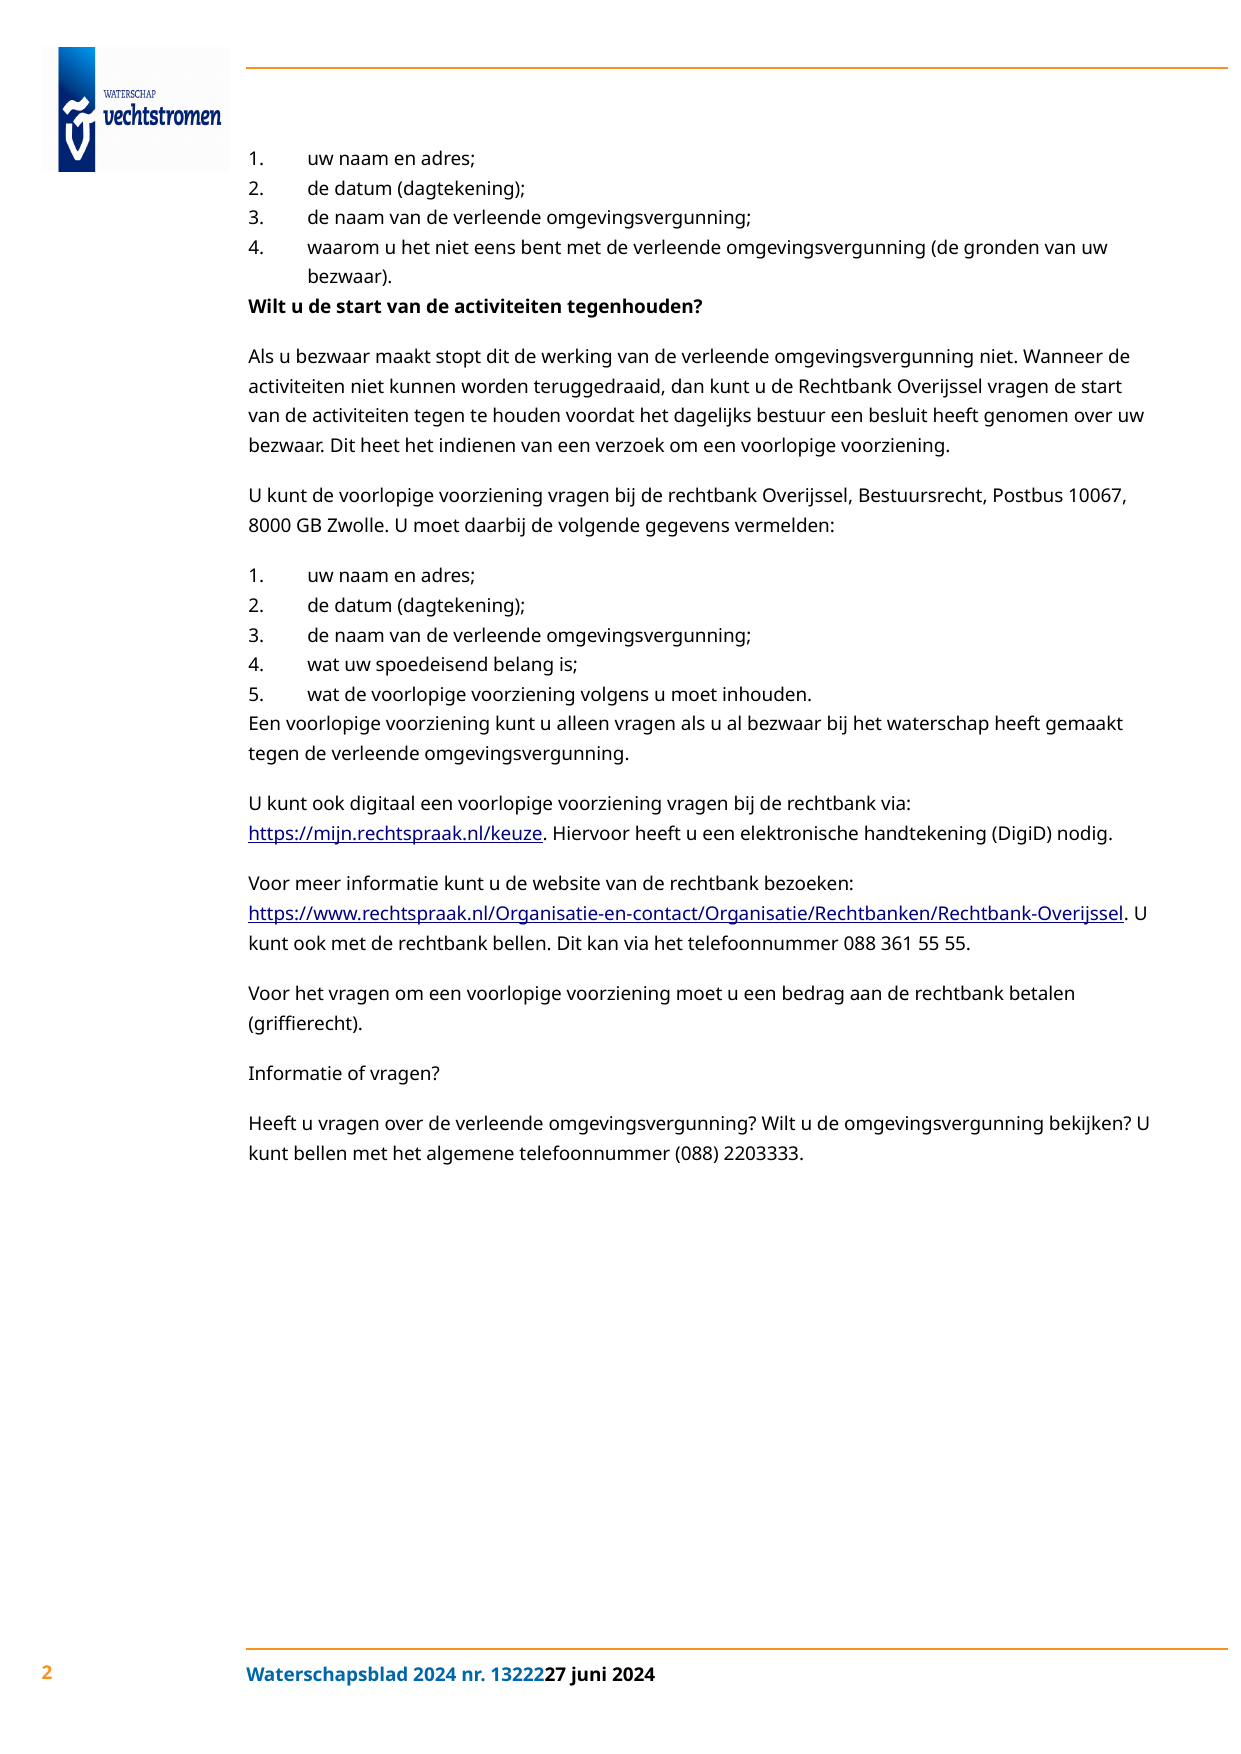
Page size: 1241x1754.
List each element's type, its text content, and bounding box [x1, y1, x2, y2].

text Een voorlopige voorziening kunt u alleen vragen als u al bezwaar bij het waterschap heeft gemaakt tegen de verleende omgevingsvergunning. [248, 711, 1152, 766]
text Informatie of vragen? [248, 1060, 1152, 1086]
list waarom u het niet eens bent met de verleende omgevingsvergunning (de gronden van uw bezwaar). [248, 234, 1152, 289]
text Wilt u de start van de activiteiten tegenhouden? [248, 293, 1152, 319]
list uw naam en adres; [248, 563, 1152, 588]
picture [41, 47, 231, 172]
list wat uw spoedeisend belang is; [248, 651, 1152, 677]
text U kunt de voorlopige voorziening vragen bij de rechtbank Overijssel, Bestuursrecht, Postbus 10067, 8000 GB Zwolle. U moet daarbij de volgende gegevens vermelden: [248, 483, 1152, 538]
text U kunt ook digitaal een voorlopige voorziening vragen bij de rechtbank via: https://mijn.rechtspraak.nl/keuze. Hiervoor heeft u een elektronische handtekening (DigiD) nodig. [248, 791, 1152, 846]
list uw naam en adres; [248, 145, 1152, 171]
list de datum (dagtekening); [248, 175, 1152, 201]
text Voor meer informatie kunt u de website van de rechtbank bezoeken: https://www.rechtspraak.nl/Organisatie-en-contact/Organisatie/Rechtbanken/Rechtbank-Overijssel. U kunt ook met de rechtbank bellen. Dit kan via het telefoonnummer 088 361 55 55. [248, 871, 1152, 956]
text Als u bezwaar maakt stopt dit de werking van de verleende omgevingsvergunning niet. Wanneer de activiteiten niet kunnen worden teruggedraaid, dan kunt u de Rechtbank Overijssel vragen de start van de activiteiten tegen te houden voordat het dagelijks bestuur een besluit heeft genomen over uw bezwaar. Dit heet het indienen van een verzoek om een voorlopige voorziening. [248, 343, 1152, 458]
list de naam van de verleende omgevingsvergunning; [248, 622, 1152, 648]
text Heeft u vragen over de verleende omgevingsvergunning? Wilt u de omgevingsvergunning bekijken? U kunt bellen met het algemene telefoonnummer (088) 2203333. [248, 1111, 1152, 1166]
list de naam van de verleende omgevingsvergunning; [248, 204, 1152, 230]
list de datum (dagtekening); [248, 592, 1152, 618]
list wat de voorlopige voorziening volgens u moet inhouden. [248, 681, 1152, 707]
text Voor het vragen om een voorlopige voorziening moet u een bedrag aan de rechtbank betalen (griffierecht). [248, 980, 1152, 1036]
